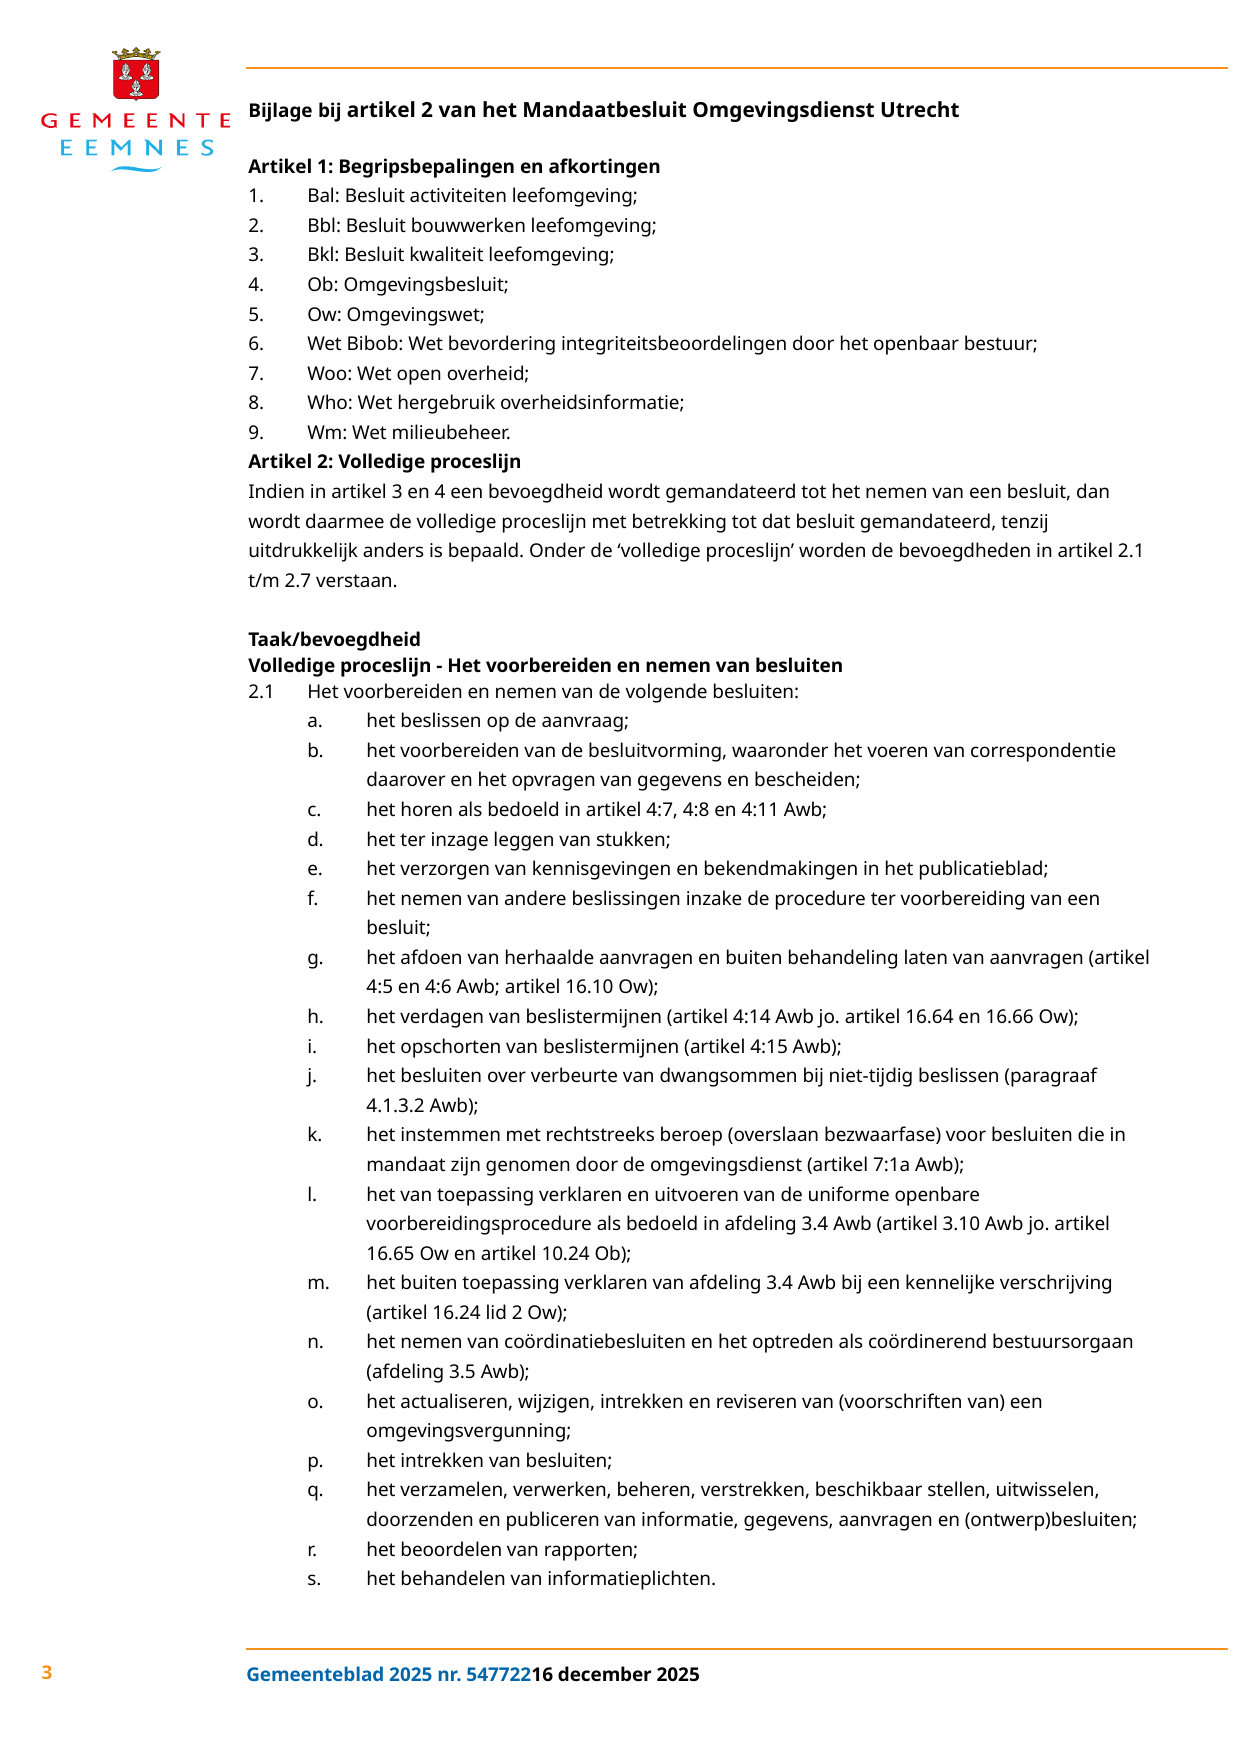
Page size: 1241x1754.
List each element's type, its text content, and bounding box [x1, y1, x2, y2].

list Wm: Wet milieubeheer. [248, 419, 1152, 445]
list Ob: Omgevingsbesluit; [248, 271, 1152, 297]
table_cell Het voorbereiden en nemen van de volgende besluiten: het beslissen op de aanvraag; het voorbereiden van de besluitvorming, waaronder het voeren van correspondentie daarover en het opvragen van gegevens en bescheiden; het horen als bedoeld in artikel 4:7, 4:8 en 4:11 Awb; het ter inzage leggen van stukken; het verzorgen van kennisgevingen en bekendmakingen in het publicatieblad; het nemen van andere beslissingen inzake de procedure ter voorbereiding van een besluit; het afdoen van herhaalde aanvragen en buiten behandeling laten van aanvragen (artikel 4:5 en 4:6 Awb; artikel 16.10 Ow); het verdagen van beslistermijnen (artikel 4:14 Awb jo. artikel 16.64 en 16.66 Ow); het opschorten van beslistermijnen (artikel 4:15 Awb); het besluiten over verbeurte van dwangsommen bij niet-tijdig beslissen (paragraaf 4.1.3.2 Awb); het instemmen met rechtstreeks beroep (overslaan bezwaarfase) voor besluiten die in mandaat zijn genomen door de omgevingsdienst (artikel 7:1a Awb); het van toepassing verklaren en uitvoeren van de uniforme openbare voorbereidingsprocedure als bedoeld in afdeling 3.4 Awb (artikel 3.10 Awb jo. artikel 16.65 Ow en artikel 10.24 Ob); het buiten toepassing verklaren van afdeling 3.4 Awb bij een kennelijke verschrijving (artikel 16.24 lid 2 Ow); het nemen van coördinatiebesluiten en het optreden als coördinerend bestuursorgaan (afdeling 3.5 Awb); het actualiseren, wijzigen, intrekken en reviseren van (voorschriften van) een omgevingsvergunning; het intrekken van besluiten; het verzamelen, verwerken, beheren, verstrekken, beschikbaar stellen, uitwisselen, doorzenden en publiceren van informatie, gegevens, aanvragen en (ontwerp)besluiten; het beoordelen van rapporten; het behandelen van informatieplichten. [248, 678, 1152, 1591]
picture [41, 47, 231, 172]
list Ow: Omgevingswet; [248, 301, 1152, 327]
text Artikel 1: Begripsbepalingen en afkortingen [248, 153, 1152, 179]
text Bijlage bij artikel 2 van het Mandaatbesluit Omgevingsdienst Utrecht [248, 95, 1152, 123]
table_cell Volledige proceslijn - Het voorbereiden en nemen van besluiten [248, 652, 1152, 678]
text Artikel 2: Volledige proceslijn [248, 449, 1152, 474]
list Bal: Besluit activiteiten leefomgeving; [248, 182, 1152, 208]
list Who: Wet hergebruik overheidsinformatie; [248, 389, 1152, 415]
list Bkl: Besluit kwaliteit leefomgeving; [248, 242, 1152, 267]
text Indien in artikel 3 en 4 een bevoegdheid wordt gemandateerd tot het nemen van een besluit, dan wordt daarmee de volledige proceslijn met betrekking tot dat besluit gemandateerd, tenzij uitdrukkelijk anders is bepaald. Onder de ‘volledige proceslijn’ worden de bevoegdheden in artikel 2.1 t/m 2.7 verstaan. [248, 478, 1152, 593]
list Bbl: Besluit bouwwerken leefomgeving; [248, 212, 1152, 238]
list Woo: Wet open overheid; [248, 360, 1152, 386]
table_header Taak/bevoegdheid [248, 626, 1152, 652]
list Wet Bibob: Wet bevordering integriteitsbeoordelingen door het openbaar bestuur; [248, 330, 1152, 356]
